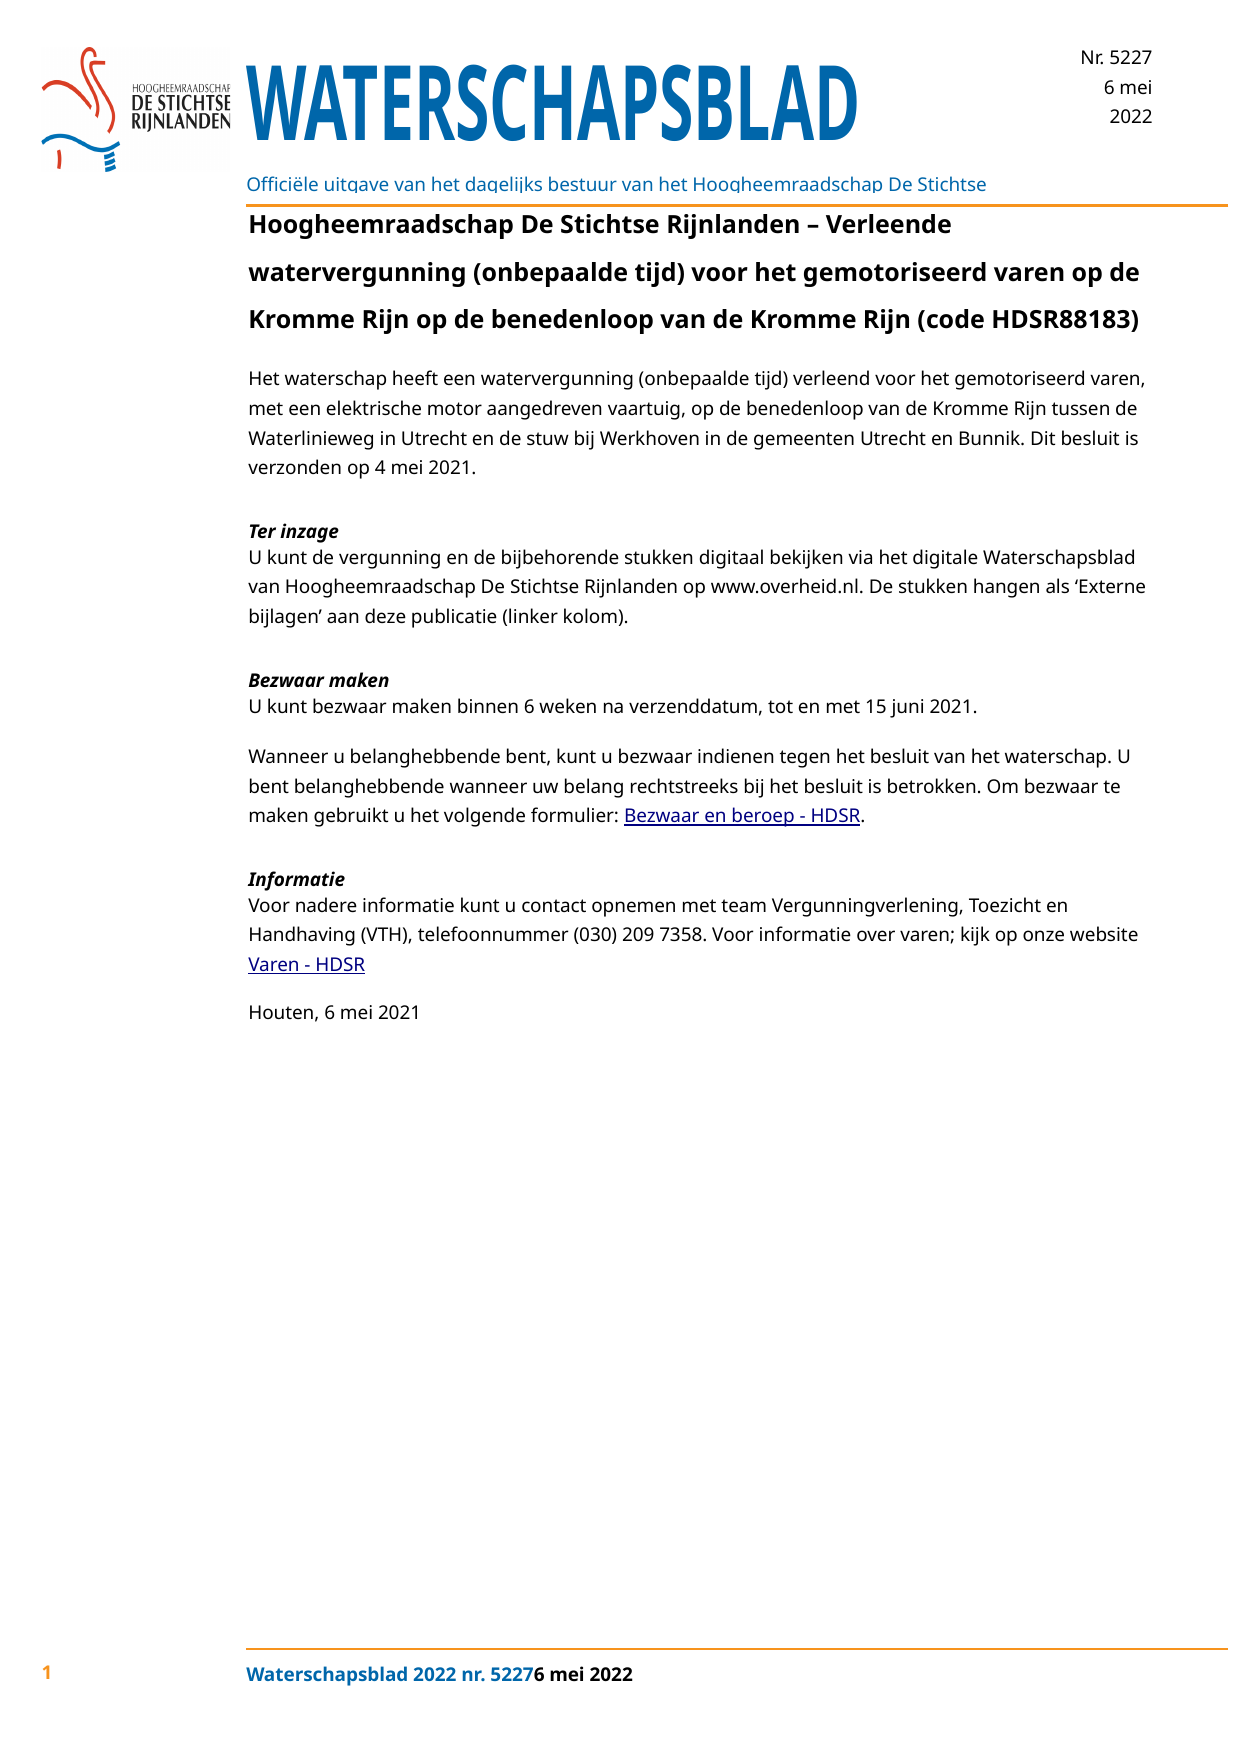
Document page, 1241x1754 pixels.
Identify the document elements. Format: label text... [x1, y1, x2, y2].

text Wanneer u belanghebbende bent, kunt u bezwaar indienen tegen het besluit van het waterschap. U bent belanghebbende wanneer uw belang rechtstreeks bij het besluit is betrokken. Om bezwaar te maken gebruikt u het volgende formulier: Bezwaar en beroep - HDSR. [248, 743, 1152, 828]
text Ter inzage [248, 518, 1152, 544]
text U kunt de vergunning en de bijbehorende stukken digitaal bekijken via het digitale Waterschapsblad van Hoogheemraadschap De Stichtse Rijnlanden op www.overheid.nl. De stukken hangen als ‘Externe bijlagen’ aan deze publicatie (linker kolom). [248, 544, 1152, 629]
text Bezwaar maken [248, 667, 1152, 693]
picture [41, 47, 231, 172]
text Het waterschap heeft een watervergunning (onbepaalde tijd) verleend voor het gemotoriseerd varen, met een elektrische motor aangedreven vaartuig, op de benedenloop van de Kromme Rijn tussen de Waterlinieweg in Utrecht en de stuw bij Werkhoven in de gemeenten Utrecht en Bunnik. Dit besluit is verzonden op 4 mei 2021. [248, 366, 1152, 480]
text Voor nadere informatie kunt u contact opnemen met team Vergunningverlening, Toezicht en Handhaving (VTH), telefoonnummer (030) 209 7358. Voor informatie over varen; kijk op onze website Varen - HDSR [248, 892, 1152, 977]
text Hoogheemraadschap De Stichtse Rijnlanden – Verleende watervergunning (onbepaalde tijd) voor het gemotoriseerd varen op de Kromme Rijn op de benedenloop van de Kromme Rijn (code HDSR88183) [248, 207, 1152, 336]
text U kunt bezwaar maken binnen 6 weken na verzenddatum, tot en met 15 juni 2021. [248, 693, 1152, 718]
text Informatie [248, 866, 1152, 892]
text Houten, 6 mei 2021 [248, 999, 1152, 1025]
